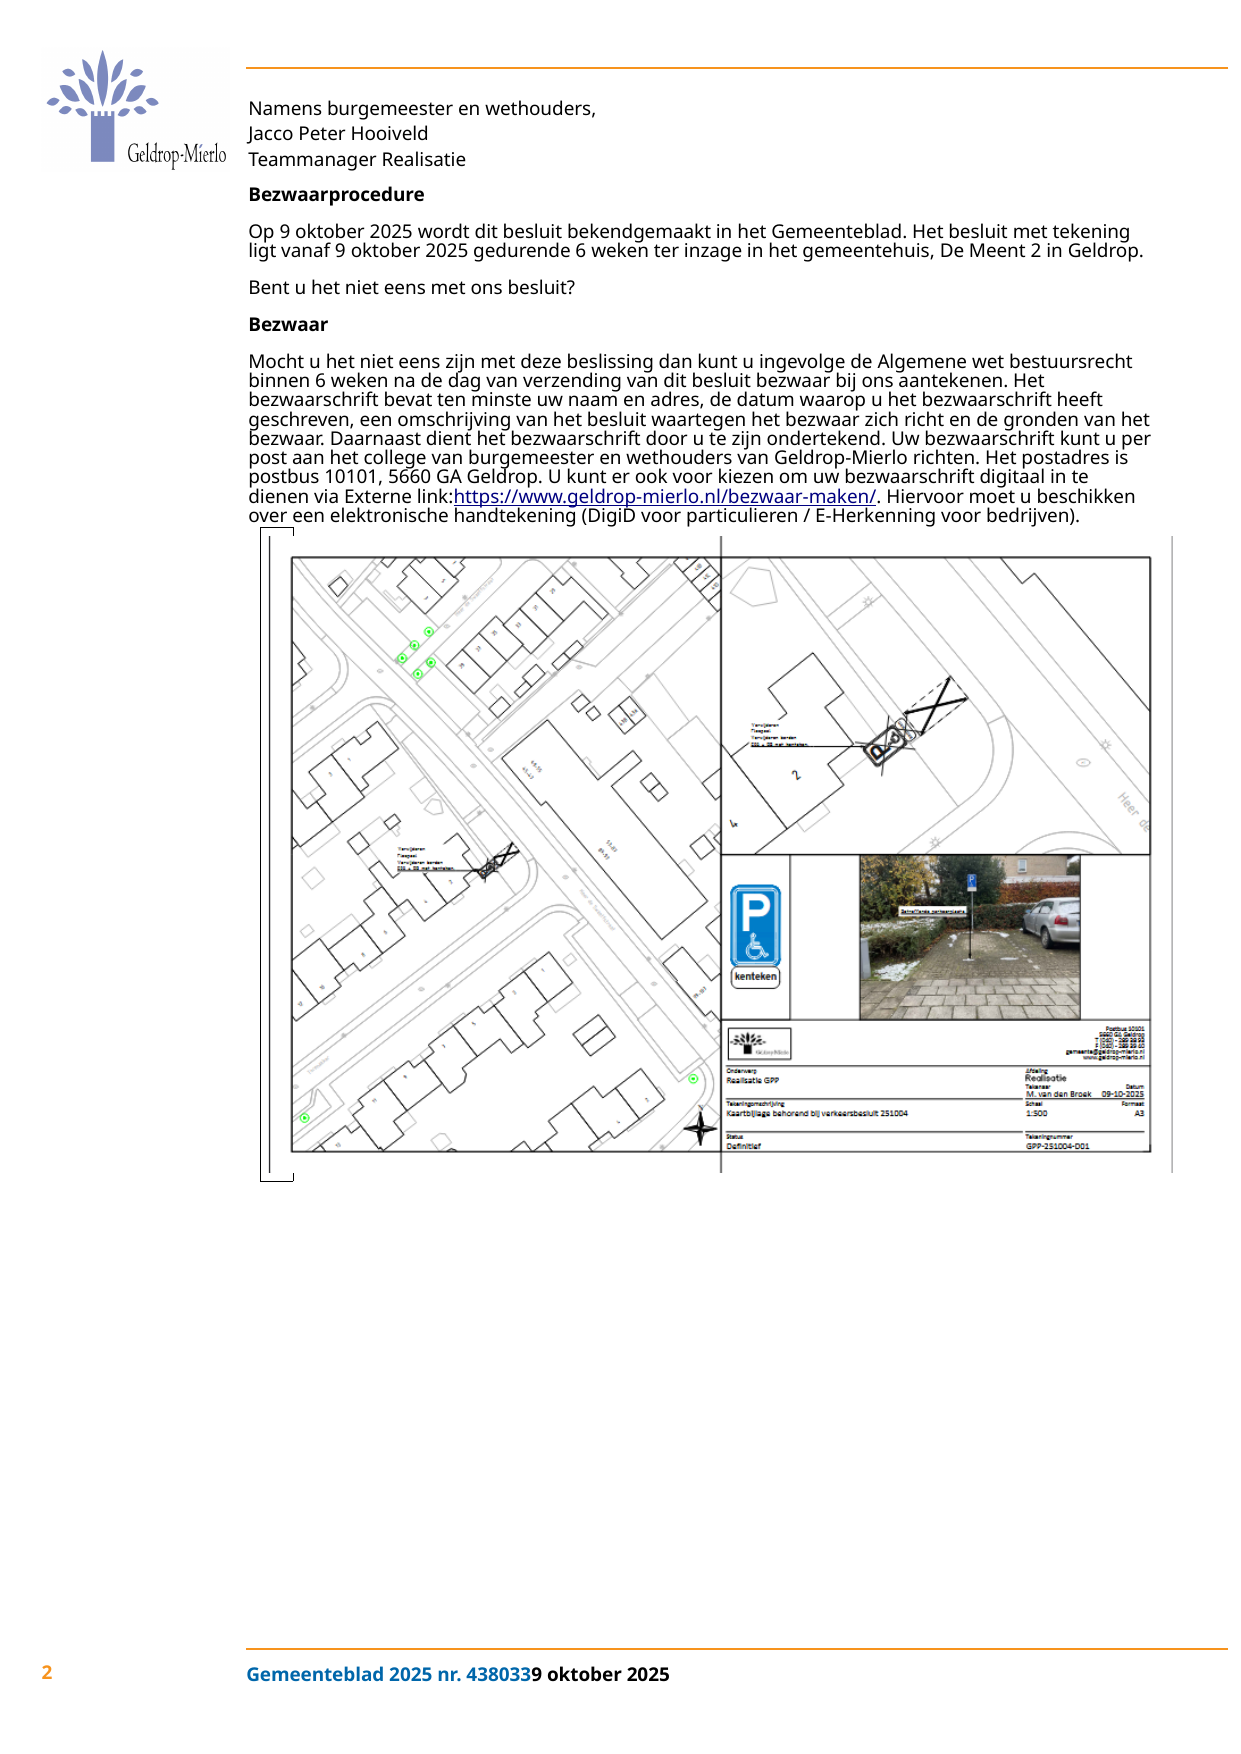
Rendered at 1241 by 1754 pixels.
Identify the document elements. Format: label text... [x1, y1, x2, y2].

text Jacco Peter Hooiveld [248, 121, 1152, 146]
text Op 9 oktober 2025 wordt dit besluit bekendgemaakt in het Gemeenteblad. Het besluit met tekening ligt vanaf 9 oktober 2025 gedurende 6 weken ter inzage in het gemeentehuis, De Meent 2 in Geldrop. [248, 223, 1152, 261]
text Bezwaarprocedure [248, 186, 1152, 205]
picture [41, 47, 231, 172]
text Teammanager Realisatie [248, 146, 1152, 172]
text Bent u het niet eens met ons besluit? [248, 279, 1152, 298]
text Mocht u het niet eens zijn met deze beslissing dan kunt u ingevolge de Algemene wet bestuursrecht binnen 6 weken na de dag van verzending van dit besluit bezwaar bij ons aantekenen. Het bezwaarschrift bevat ten minste uw naam en adres, de datum waarop u het bezwaarschrift heeft geschreven, een omschrijving van het besluit waartegen het bezwaar zich richt en de gronden van het bezwaar. Daarnaast dient het bezwaarschrift door u te zijn ondertekend. Uw bezwaarschrift kunt u per post aan het college van burgemeester en wethouders van Geldrop-Mierlo richten. Het postadres is postbus 10101, 5660 GA Geldrop. U kunt er ook voor kiezen om uw bezwaarschrift digitaal in te dienen via Externe link:https://www.geldrop-mierlo.nl/bezwaar-maken/. Hiervoor moet u beschikken over een elektronische handtekening (DigiD voor particulieren / E-Herkenning voor bedrijven). [248, 353, 1152, 526]
text Namens burgemeester en wethouders, [248, 95, 1152, 121]
text Bezwaar [248, 316, 1152, 335]
picture [268, 536, 1173, 1173]
